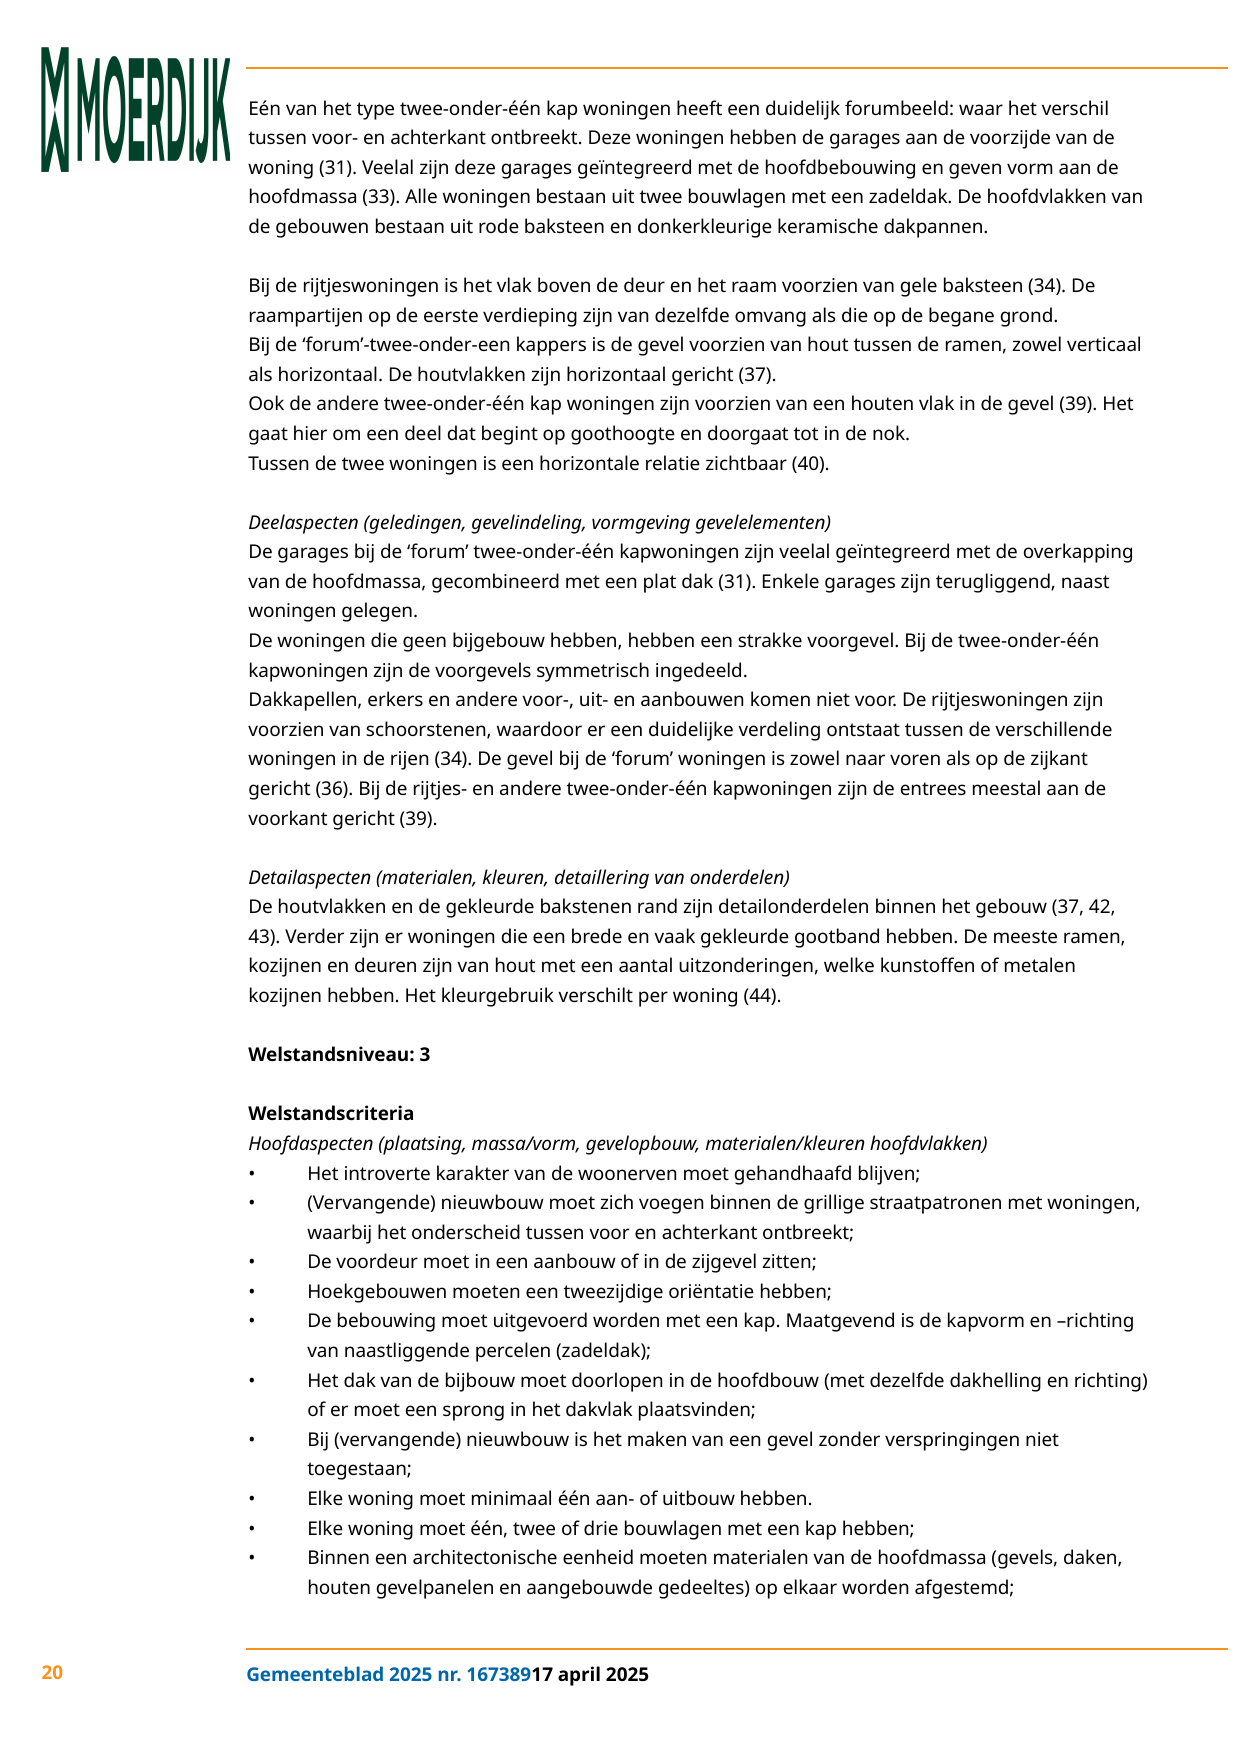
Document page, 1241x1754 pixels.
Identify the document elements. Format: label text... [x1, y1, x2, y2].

text Deelaspecten (geledingen, gevelindeling, vormgeving gevelelementen) [248, 509, 1152, 535]
text Detailaspecten (materialen, kleuren, detaillering van onderdelen) [248, 864, 1152, 890]
text Bij de rijtjeswoningen is het vlak boven de deur en het raam voorzien van gele baksteen (34). De raampartijen op de eerste verdieping zijn van dezelfde omvang als die op de begane grond. [248, 272, 1152, 328]
picture [41, 47, 231, 172]
text Hoofdaspecten (plaatsing, massa/vorm, gevelopbouw, materialen/kleuren hoofdvlakken) [248, 1130, 1152, 1156]
text De garages bij de ‘forum’ twee-onder-één kapwoningen zijn veelal geïntegreerd met de overkapping van de hoofdmassa, gecombineerd met een plat dak (31). Enkele garages zijn terugliggend, naast woningen gelegen. [248, 538, 1152, 623]
text Welstandsniveau: 3 [248, 1041, 1152, 1067]
list Het introverte karakter van de woonerven moet gehandhaafd blijven; [248, 1160, 1152, 1186]
list Het dak van de bijbouw moet doorlopen in de hoofdbouw (met dezelfde dakhelling en richting) of er moet een sprong in het dakvlak plaatsvinden; [248, 1367, 1152, 1422]
list Bij (vervangende) nieuwbouw is het maken van een gevel zonder verspringingen niet toegestaan; [248, 1426, 1152, 1481]
list Elke woning moet minimaal één aan- of uitbouw hebben. [248, 1485, 1152, 1511]
text Dakkapellen, erkers en andere voor-, uit- en aanbouwen komen niet voor. De rijtjeswoningen zijn voorzien van schoorstenen, waardoor er een duidelijke verdeling ontstaat tussen de verschillende woningen in de rijen (34). De gevel bij de ‘forum’ woningen is zowel naar voren als op de zijkant gericht (36). Bij de rijtjes- en andere twee-onder-één kapwoningen zijn de entrees meestal aan de voorkant gericht (39). [248, 686, 1152, 831]
text Welstandscriteria [248, 1101, 1152, 1126]
list De voordeur moet in een aanbouw of in de zijgevel zitten; [248, 1248, 1152, 1274]
list Binnen een architectonische eenheid moeten materialen van de hoofdmassa (gevels, daken, houten gevelpanelen en aangebouwde gedeeltes) op elkaar worden afgestemd; [248, 1544, 1152, 1600]
list Elke woning moet één, twee of drie bouwlagen met een kap hebben; [248, 1515, 1152, 1541]
text De houtvlakken en de gekleurde bakstenen rand zijn detailonderdelen binnen het gebouw (37, 42, 43). Verder zijn er woningen die een brede en vaak gekleurde gootband hebben. De meeste ramen, kozijnen en deuren zijn van hout met een aantal uitzonderingen, welke kunstoffen of metalen kozijnen hebben. Het kleurgebruik verschilt per woning (44). [248, 893, 1152, 1008]
list De bebouwing moet uitgevoerd worden met een kap. Maatgevend is de kapvorm en –richting van naastliggende percelen (zadeldak); [248, 1308, 1152, 1363]
text Ook de andere twee-onder-één kap woningen zijn voorzien van een houten vlak in de gevel (39). Het gaat hier om een deel dat begint op goothoogte en doorgaat tot in de nok. [248, 391, 1152, 446]
text Bij de ‘forum’-twee-onder-een kappers is de gevel voorzien van hout tussen de ramen, zowel verticaal als horizontaal. De houtvlakken zijn horizontaal gericht (37). [248, 331, 1152, 387]
list (Vervangende) nieuwbouw moet zich voegen binnen de grillige straatpatronen met woningen, waarbij het onderscheid tussen voor en achterkant ontbreekt; [248, 1189, 1152, 1245]
text Eén van het type twee-onder-één kap woningen heeft een duidelijk forumbeeld: waar het verschil tussen voor- en achterkant ontbreekt. Deze woningen hebben de garages aan de voorzijde van de woning (31). Veelal zijn deze garages geïntegreerd met de hoofdbebouwing en geven vorm aan de hoofdmassa (33). Alle woningen bestaan uit twee bouwlagen met een zadeldak. De hoofdvlakken van de gebouwen bestaan uit rode baksteen en donkerkleurige keramische dakpannen. [248, 95, 1152, 239]
text De woningen die geen bijgebouw hebben, hebben een strakke voorgevel. Bij de twee-onder-één kapwoningen zijn de voorgevels symmetrisch ingedeeld. [248, 627, 1152, 683]
list Hoekgebouwen moeten een tweezijdige oriëntatie hebben; [248, 1278, 1152, 1304]
text Tussen de twee woningen is een horizontale relatie zichtbaar (40). [248, 450, 1152, 476]
